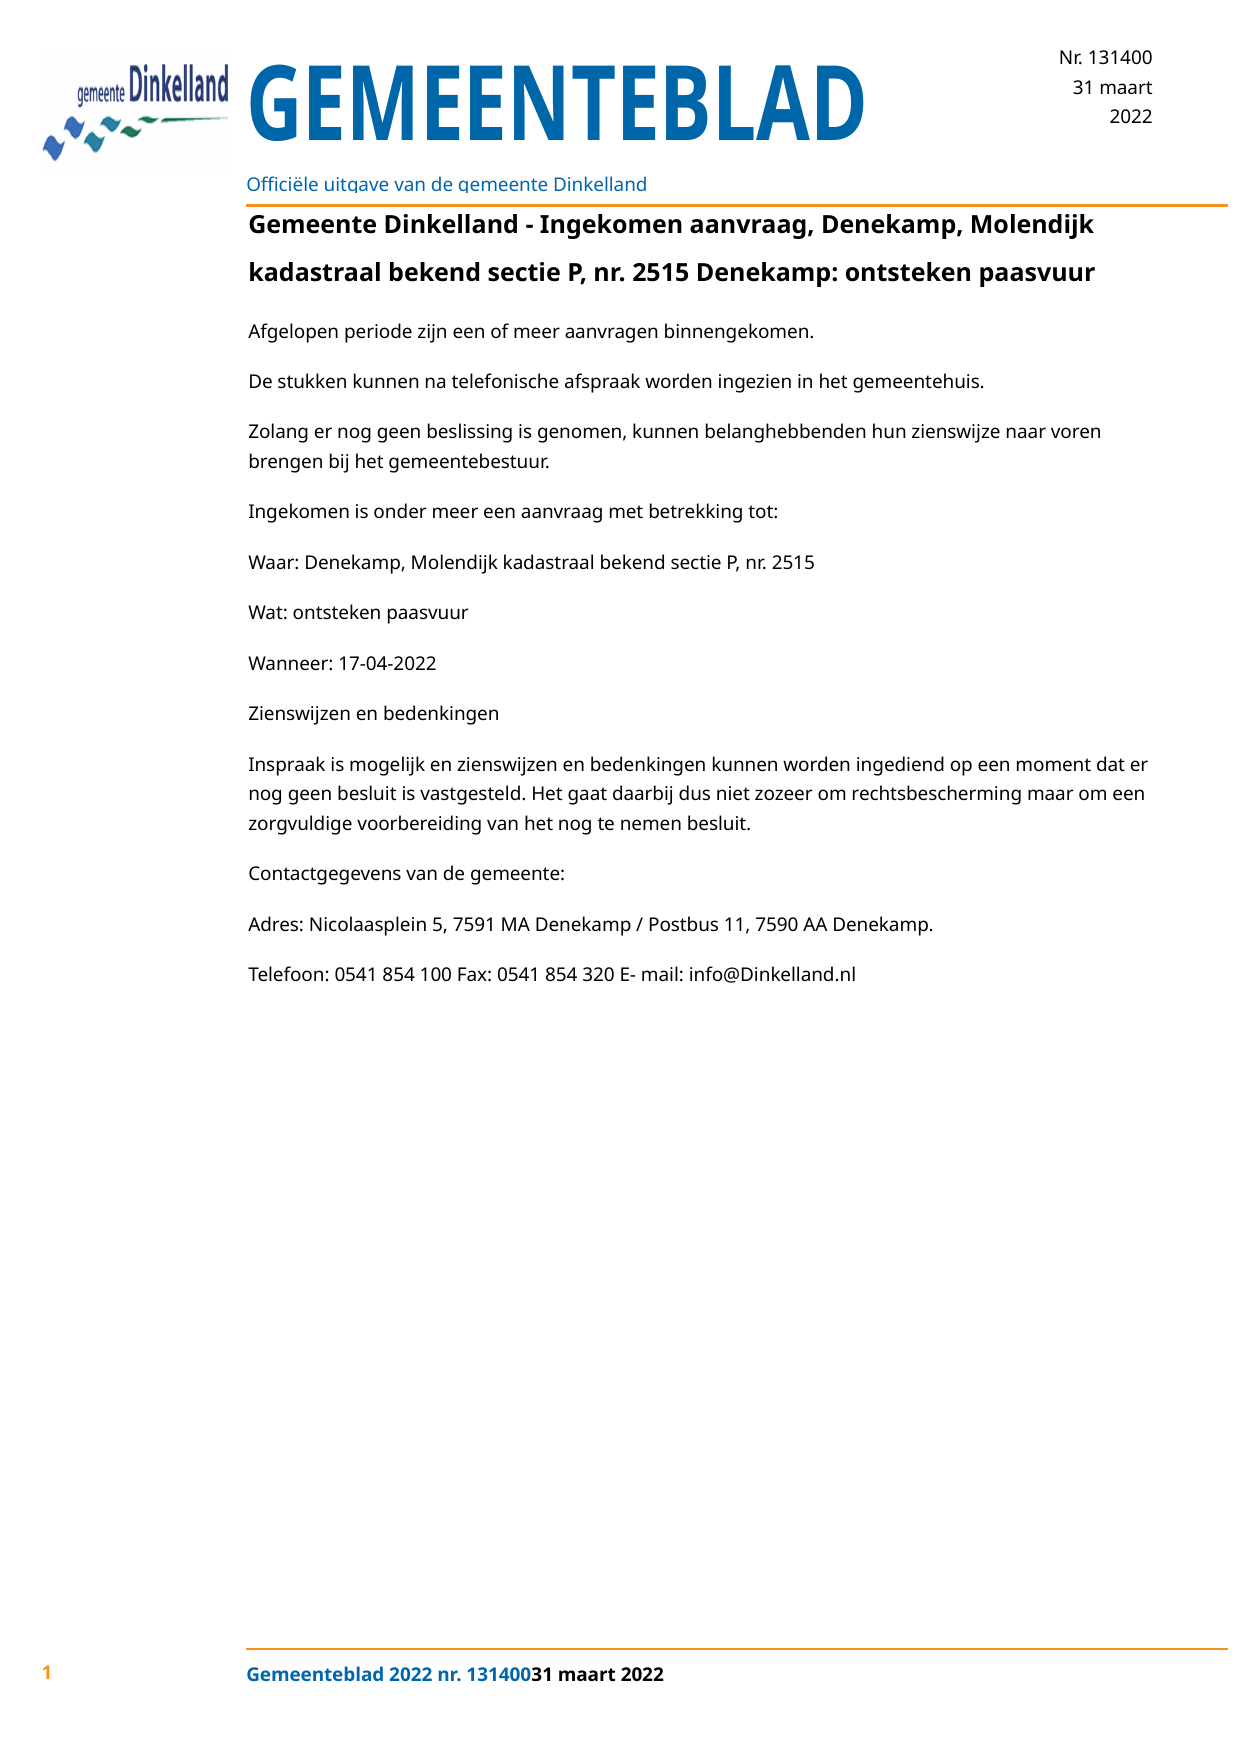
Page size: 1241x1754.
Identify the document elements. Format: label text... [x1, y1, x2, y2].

text Zolang er nog geen beslissing is genomen, kunnen belanghebbenden hun zienswijze naar voren brengen bij het gemeentebestuur. [248, 419, 1152, 474]
text Wat: ontsteken paasvuur [248, 599, 1152, 625]
text Zienswijzen en bedenkingen [248, 700, 1152, 726]
text Telefoon: 0541 854 100 Fax: 0541 854 320 E- mail: info@Dinkelland.nl [248, 961, 1152, 987]
text Waar: Denekamp, Molendijk kadastraal bekend sectie P, nr. 2515 [248, 549, 1152, 575]
text De stukken kunnen na telefonische afspraak worden ingezien in het gemeentehuis. [248, 368, 1152, 394]
text Inspraak is mogelijk en zienswijzen en bedenkingen kunnen worden ingediend op een moment dat er nog geen besluit is vastgesteld. Het gaat daarbij dus niet zozeer om rechtsbescherming maar om een zorgvuldige voorbereiding van het nog te nemen besluit. [248, 751, 1152, 836]
text Wanneer: 17-04-2022 [248, 650, 1152, 676]
text Ingekomen is onder meer een aanvraag met betrekking tot: [248, 499, 1152, 524]
picture [41, 47, 231, 172]
text Contactgegevens van de gemeente: [248, 860, 1152, 886]
text Gemeente Dinkelland - Ingekomen aanvraag, Denekamp, Molendijk kadastraal bekend sectie P, nr. 2515 Denekamp: ontsteken paasvuur [248, 207, 1152, 288]
text Adres: Nicolaasplein 5, 7591 MA Denekamp / Postbus 11, 7590 AA Denekamp. [248, 911, 1152, 937]
text Afgelopen periode zijn een of meer aanvragen binnengekomen. [248, 318, 1152, 344]
